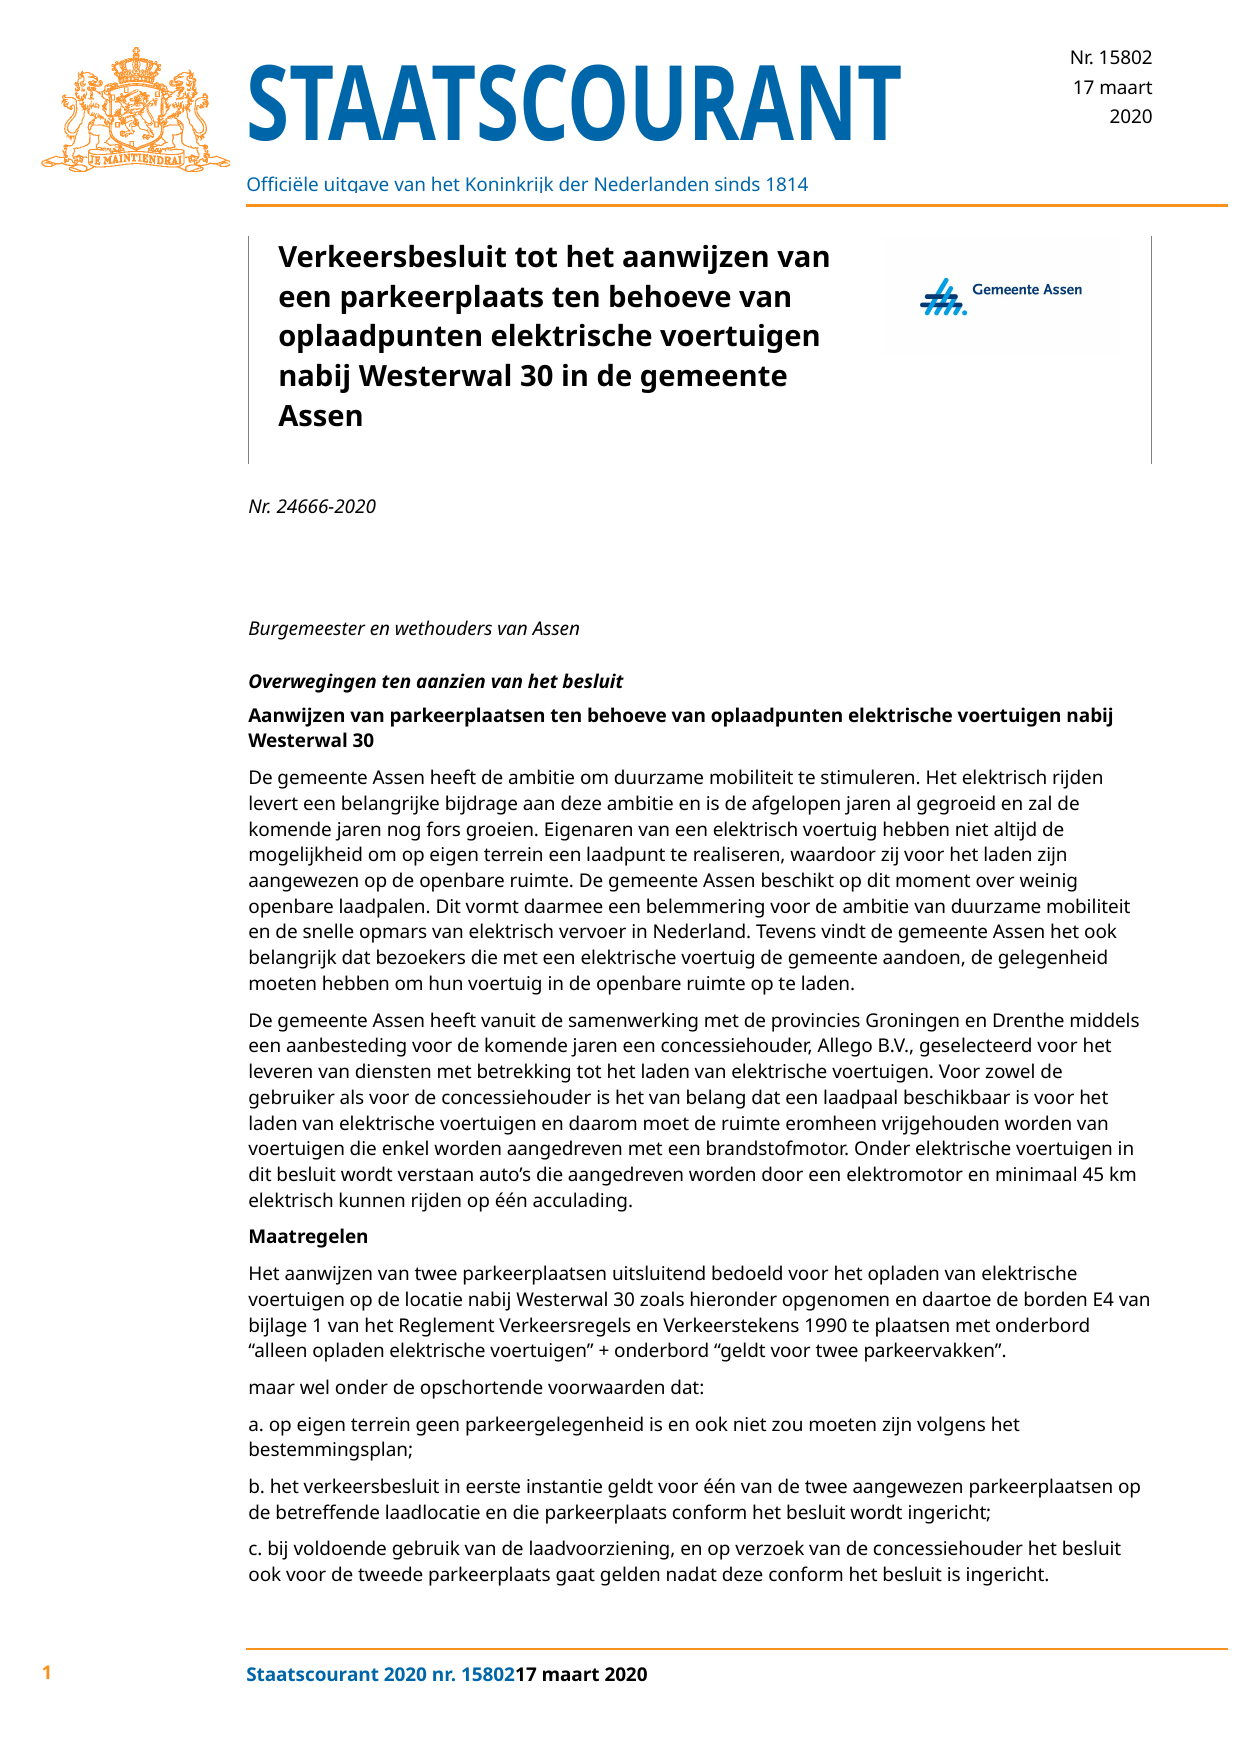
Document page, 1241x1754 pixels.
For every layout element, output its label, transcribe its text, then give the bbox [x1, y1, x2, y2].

text Overwegingen ten aanzien van het besluit [248, 668, 1152, 694]
text a. op eigen terrein geen parkeergelegenheid is en ook niet zou moeten zijn volgens het bestemmingsplan; [248, 1411, 1152, 1462]
table_header [850, 236, 1151, 464]
text c. bij voldoende gebruik van de laadvoorziening, en op verzoek van de concessiehouder het besluit ook voor de tweede parkeerplaats gaat gelden nadat deze conform het besluit is ingericht. [248, 1536, 1152, 1587]
text Burgemeester en wethouders van Assen [248, 615, 1152, 641]
text De gemeente Assen heeft vanuit de samenwerking met de provincies Groningen en Drenthe middels een aanbesteding voor de komende jaren een concessiehouder, Allego B.V., geselecteerd voor het leveren van diensten met betrekking tot het laden van elektrische voertuigen. Voor zowel de gebruiker als voor de concessiehouder is het van belang dat een laadpaal beschikbaar is voor het laden van elektrische voertuigen en daarom moet de ruimte eromheen vrijgehouden worden van voertuigen die enkel worden aangedreven met een brandstofmotor. Onder elektrische voertuigen in dit besluit wordt verstaan auto’s die aangedreven worden door een elektromotor en minimaal 45 km elektrisch kunnen rijden op één acculading. [248, 1007, 1152, 1213]
table_header Verkeersbesluit tot het aanwijzen van een parkeerplaats ten behoeve van oplaadpunten elektrische voertuigen nabij Westerwal 30 in de gemeente Assen [249, 236, 850, 464]
picture [882, 236, 1119, 355]
picture [41, 47, 231, 172]
text Het aanwijzen van twee parkeerplaatsen uitsluitend bedoeld voor het opladen van elektrische voertuigen op de locatie nabij Westerwal 30 zoals hieronder opgenomen en daartoe de borden E4 van bijlage 1 van het Reglement Verkeersregels en Verkeerstekens 1990 te plaatsen met onderbord “alleen opladen elektrische voertuigen” + onderbord “geldt voor twee parkeervakken”. [248, 1260, 1152, 1363]
text De gemeente Assen heeft de ambitie om duurzame mobiliteit te stimuleren. Het elektrisch rijden levert een belangrijke bijdrage aan deze ambitie en is de afgelopen jaren al gegroeid en zal de komende jaren nog fors groeien. Eigenaren van een elektrisch voertuig hebben niet altijd de mogelijkheid om op eigen terrein een laadpunt te realiseren, waardoor zij voor het laden zijn aangewezen op de openbare ruimte. De gemeente Assen beschikt op dit moment over weinig openbare laadpalen. Dit vormt daarmee een belemmering voor de ambitie van duurzame mobiliteit en de snelle opmars van elektrisch vervoer in Nederland. Tevens vindt de gemeente Assen het ook belangrijk dat bezoekers die met een elektrische voertuig de gemeente aandoen, de gelegenheid moeten hebben om hun voertuig in de openbare ruimte op te laden. [248, 764, 1152, 996]
text Aanwijzen van parkeerplaatsen ten behoeve van oplaadpunten elektrische voertuigen nabij Westerwal 30 [248, 702, 1152, 753]
text Maatregelen [248, 1224, 1152, 1249]
text Nr. 24666-2020 [248, 493, 1152, 519]
text maar wel onder de opschortende voorwaarden dat: [248, 1374, 1152, 1400]
text b. het verkeersbesluit in eerste instantie geldt voor één van de twee aangewezen parkeerplaatsen op de betreffende laadlocatie en die parkeerplaats conform het besluit wordt ingericht; [248, 1473, 1152, 1525]
